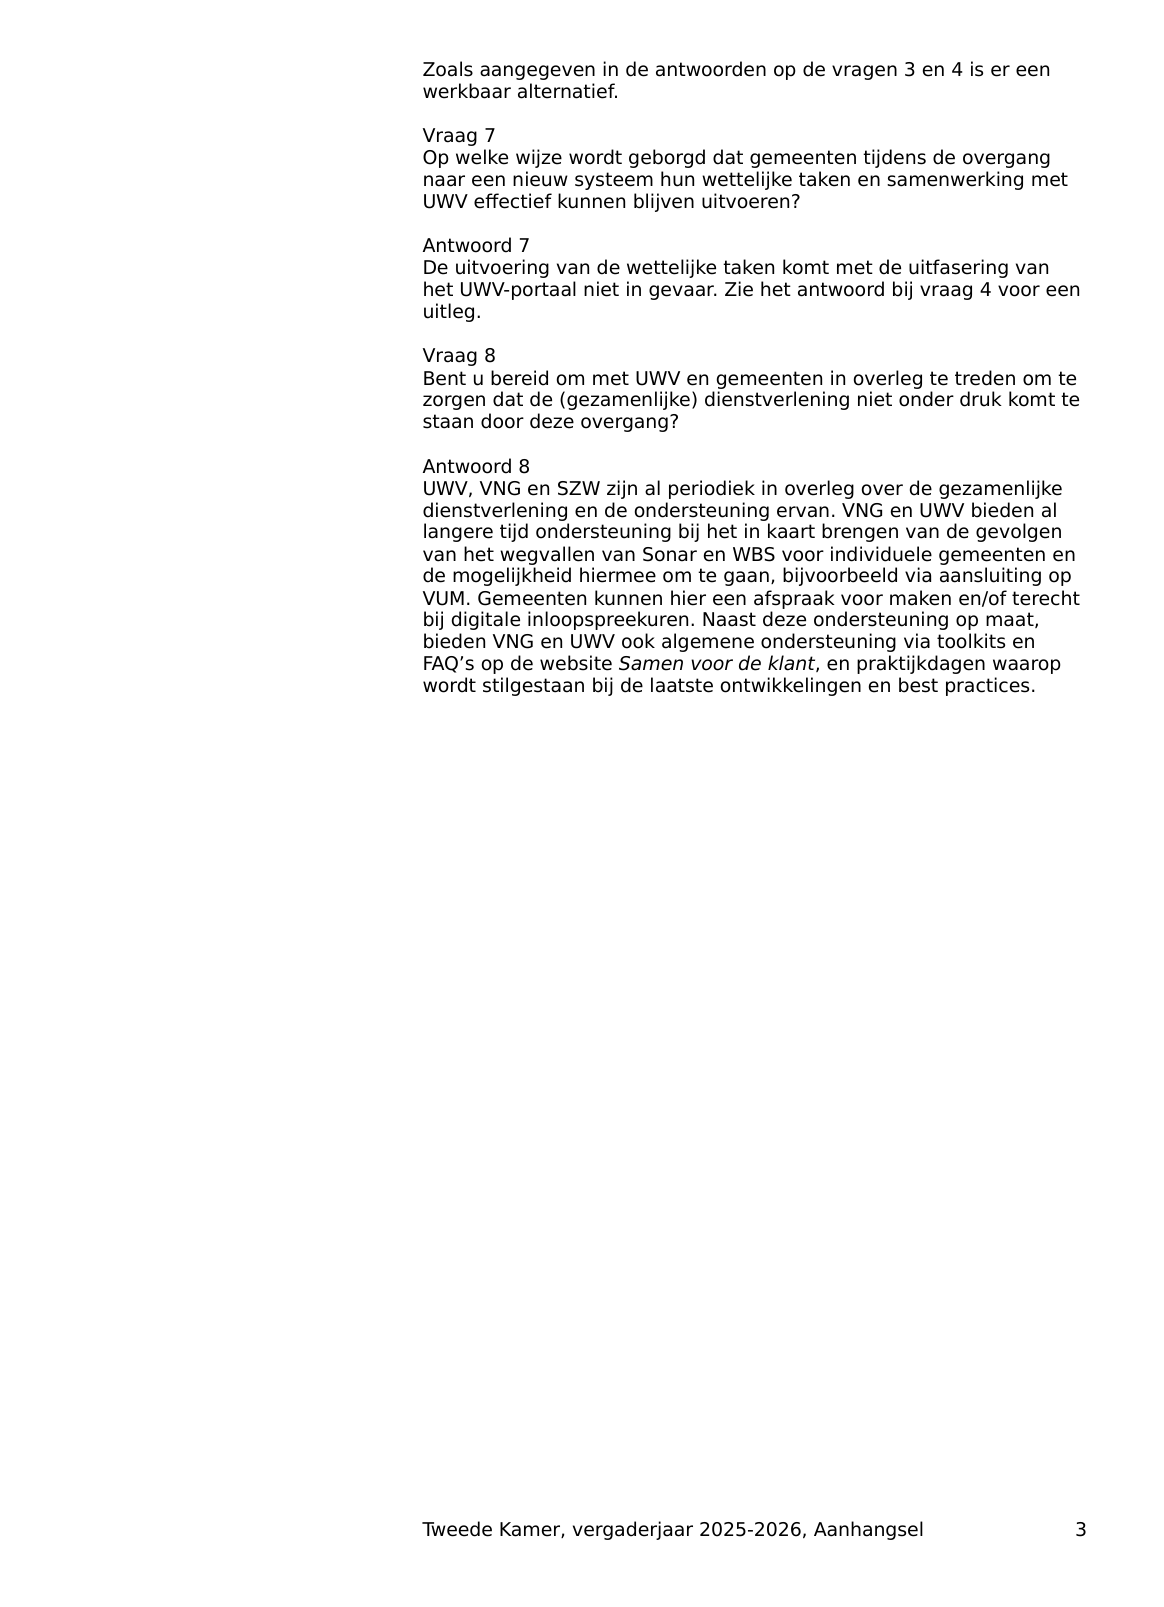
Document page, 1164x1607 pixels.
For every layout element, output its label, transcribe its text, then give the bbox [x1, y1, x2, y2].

text De uitvoering van de wettelijke taken komt met de uitfasering van het UWV-portaal niet in gevaar. Zie het antwoord bij vraag 4 voor een uitleg. [422, 257, 1087, 323]
text Bent u bereid om met UWV en gemeenten in overleg te treden om te zorgen dat de (gezamenlijke) dienstverlening niet onder druk komt te staan door deze overgang? [422, 367, 1087, 433]
text Antwoord 7 [422, 235, 1087, 257]
text Vraag 7 [422, 125, 1087, 147]
text UWV, VNG en SZW zijn al periodiek in overleg over de gezamenlijke dienstverlening en de ondersteuning ervan. VNG en UWV bieden al langere tijd ondersteuning bij het in kaart brengen van de gevolgen van het wegvallen van Sonar en WBS voor individuele gemeenten en de mogelijkheid hiermee om te gaan, bijvoorbeeld via aansluiting op VUM. Gemeenten kunnen hier een afspraak voor maken en/of terecht bij digitale inloopspreekuren. Naast deze ondersteuning op maat, bieden VNG en UWV ook algemene ondersteuning via toolkits en FAQ’s op de website Samen voor de klant, en praktijkdagen waarop wordt stilgestaan bij de laatste ontwikkelingen en best practices. [422, 477, 1087, 697]
text Op welke wijze wordt geborgd dat gemeenten tijdens de overgang naar een nieuw systeem hun wettelijke taken en samenwerking met UWV effectief kunnen blijven uitvoeren? [422, 147, 1087, 213]
text Vraag 8 [422, 345, 1087, 367]
text Zoals aangegeven in de antwoorden op de vragen 3 en 4 is er een werkbaar alternatief. [422, 59, 1087, 103]
text Antwoord 8 [422, 456, 1087, 477]
